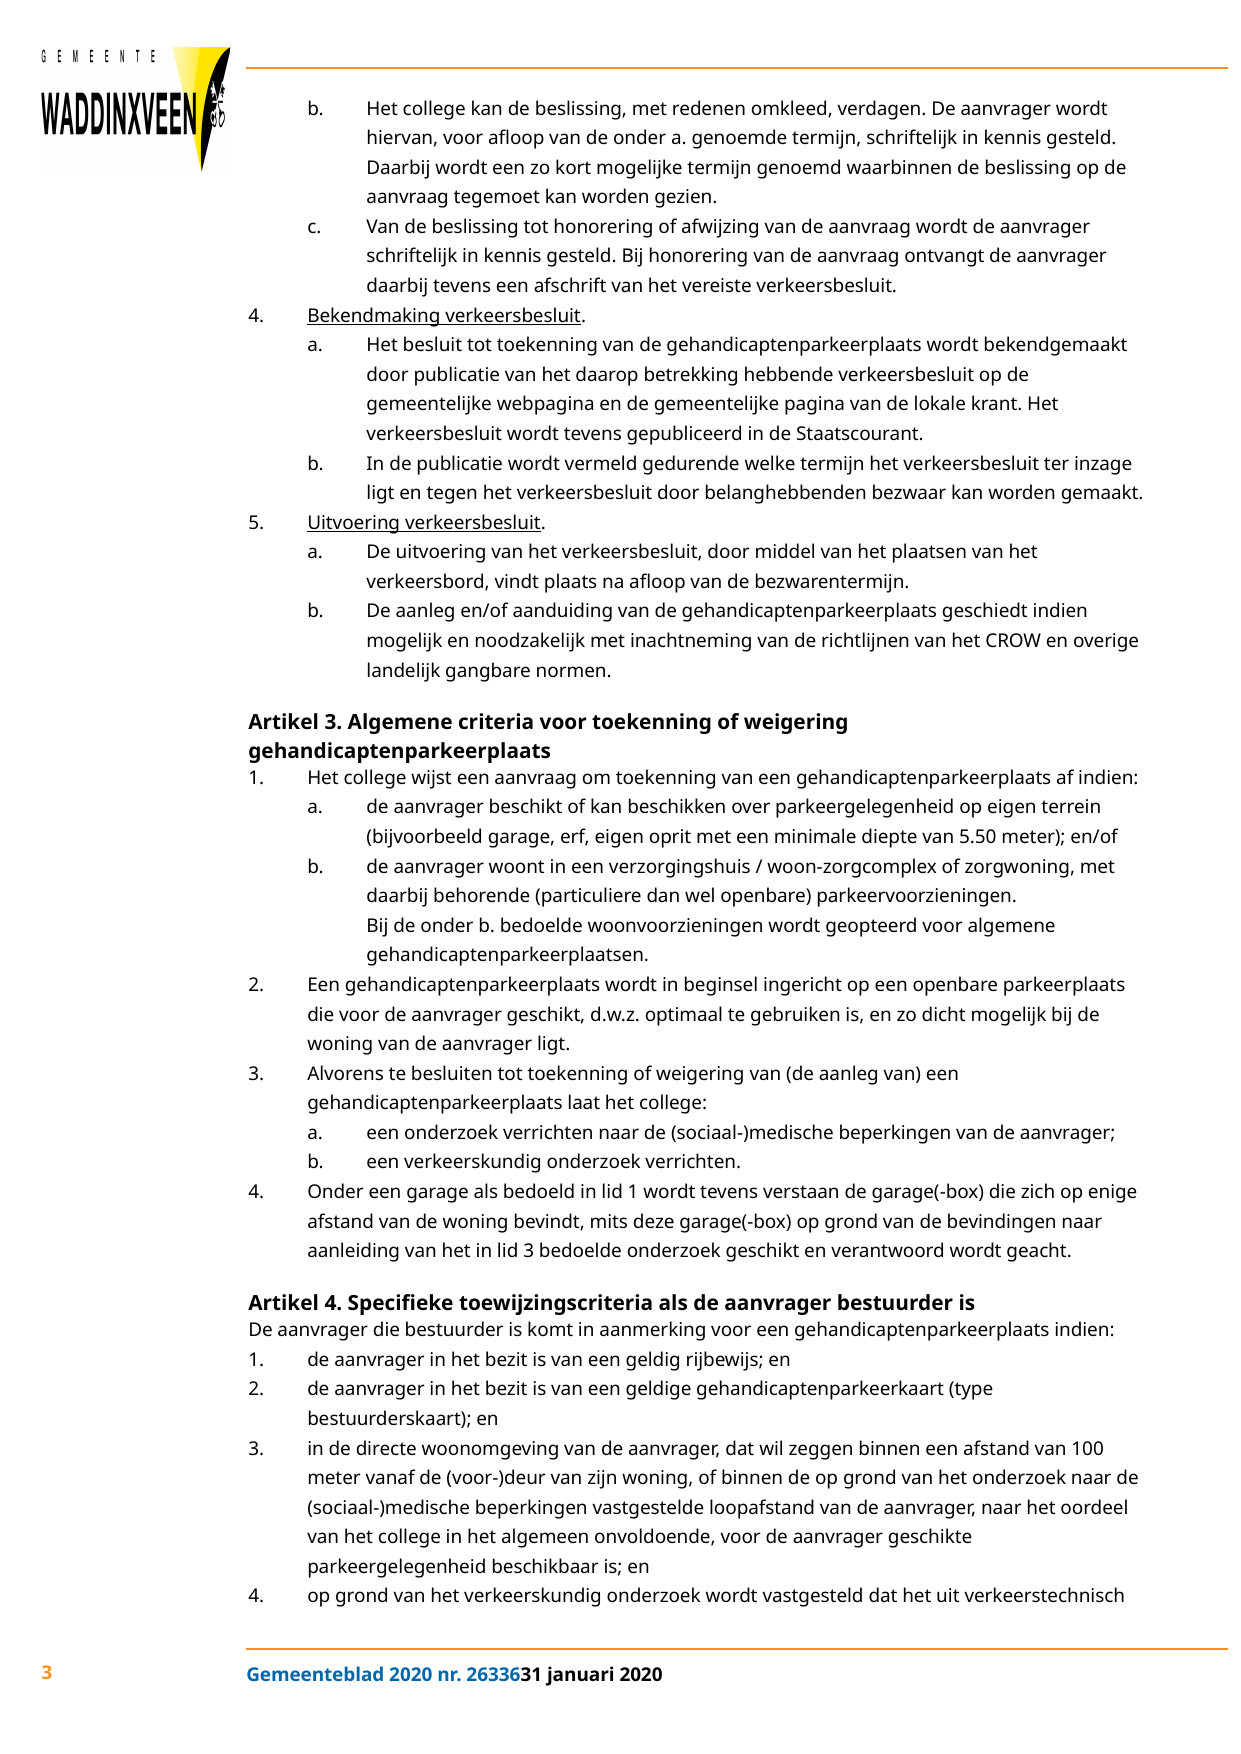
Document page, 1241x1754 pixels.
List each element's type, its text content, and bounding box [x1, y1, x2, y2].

list Het college wijst een aanvraag om toekenning van een gehandicaptenparkeerplaats af indien: [248, 764, 1152, 790]
list Uitvoering verkeersbesluit. [248, 509, 1152, 535]
list De uitvoering van het verkeersbesluit, door middel van het plaatsen van het verkeersbord, vindt plaats na afloop van de bezwarentermijn. [307, 538, 1152, 594]
list de aanvrager in het bezit is van een geldig rijbewijs; en [248, 1346, 1152, 1372]
text Artikel 3. Algemene criteria voor toekenning of weigering gehandicaptenparkeerplaats [248, 707, 1152, 764]
list Bekendmaking verkeersbesluit. [248, 302, 1152, 328]
list Het college kan de beslissing, met redenen omkleed, verdagen. De aanvrager wordt hiervan, voor afloop van de onder a. genoemde termijn, schriftelijk in kennis gesteld. Daarbij wordt een zo kort mogelijke termijn genoemd waarbinnen de beslissing op de aanvraag tegemoet kan worden gezien. [307, 95, 1152, 209]
list De aanleg en/of aanduiding van de gehandicaptenparkeerplaats geschiedt indien mogelijk en noodzakelijk met inachtneming van de richtlijnen van het CROW en overige landelijk gangbare normen. [307, 598, 1152, 683]
list de aanvrager in het bezit is van een geldige gehandicaptenparkeerkaart (type bestuurderskaart); en [248, 1376, 1152, 1431]
list Een gehandicaptenparkeerplaats wordt in beginsel ingericht op een openbare parkeerplaats die voor de aanvrager geschikt, d.w.z. optimaal te gebruiken is, en zo dicht mogelijk bij de woning van de aanvrager ligt. [248, 971, 1152, 1056]
list In de publicatie wordt vermeld gedurende welke termijn het verkeersbesluit ter inzage ligt en tegen het verkeersbesluit door belanghebbenden bezwaar kan worden gemaakt. [307, 450, 1152, 505]
list Bij de onder b. bedoelde woonvoorzieningen wordt geopteerd voor algemene gehandicaptenparkeerplaatsen. [307, 912, 1152, 967]
list in de directe woonomgeving van de aanvrager, dat wil zeggen binnen een afstand van 100 meter vanaf de (voor-)deur van zijn woning, of binnen de op grond van het onderzoek naar de (sociaal-)medische beperkingen vastgestelde loopafstand van de aanvrager, naar het oordeel van het college in het algemeen onvoldoende, voor de aanvrager geschikte parkeergelegenheid beschikbaar is; en [248, 1435, 1152, 1579]
list de aanvrager beschikt of kan beschikken over parkeergelegenheid op eigen terrein (bijvoorbeeld garage, erf, eigen oprit met een minimale diepte van 5.50 meter); en/of [307, 794, 1152, 849]
list een verkeerskundig onderzoek verrichten. [307, 1149, 1152, 1174]
list Onder een garage als bedoeld in lid 1 wordt tevens verstaan de garage(-box) die zich op enige afstand van de woning bevindt, mits deze garage(-box) op grond van de bevindingen naar aanleiding van het in lid 3 bedoelde onderzoek geschikt en verantwoord wordt geacht. [248, 1178, 1152, 1263]
text De aanvrager die bestuurder is komt in aanmerking voor een gehandicaptenparkeerplaats indien: [248, 1316, 1152, 1342]
list een onderzoek verrichten naar de (sociaal-)medische beperkingen van de aanvrager; [307, 1119, 1152, 1145]
list Het besluit tot toekenning van de gehandicaptenparkeerplaats wordt bekendgemaakt door publicatie van het daarop betrekking hebbende verkeersbesluit op de gemeentelijke webpagina en de gemeentelijke pagina van de lokale krant. Het verkeersbesluit wordt tevens gepubliceerd in de Staatscourant. [307, 331, 1152, 446]
text Artikel 4. Specifieke toewijzingscriteria als de aanvrager bestuurder is [248, 1288, 1152, 1316]
list op grond van het verkeerskundig onderzoek wordt vastgesteld dat het uit verkeerstechnisch [248, 1583, 1152, 1608]
list Alvorens te besluiten tot toekenning of weigering van (de aanleg van) een gehandicaptenparkeerplaats laat het college: [248, 1060, 1152, 1115]
list de aanvrager woont in een verzorgingshuis / woon-zorgcomplex of zorgwoning, met daarbij behorende (particuliere dan wel openbare) parkeervoorzieningen. [307, 853, 1152, 908]
list Van de beslissing tot honorering of afwijzing van de aanvraag wordt de aanvrager schriftelijk in kennis gesteld. Bij honorering van de aanvraag ontvangt de aanvrager daarbij tevens een afschrift van het vereiste verkeersbesluit. [307, 213, 1152, 298]
picture [41, 47, 231, 172]
